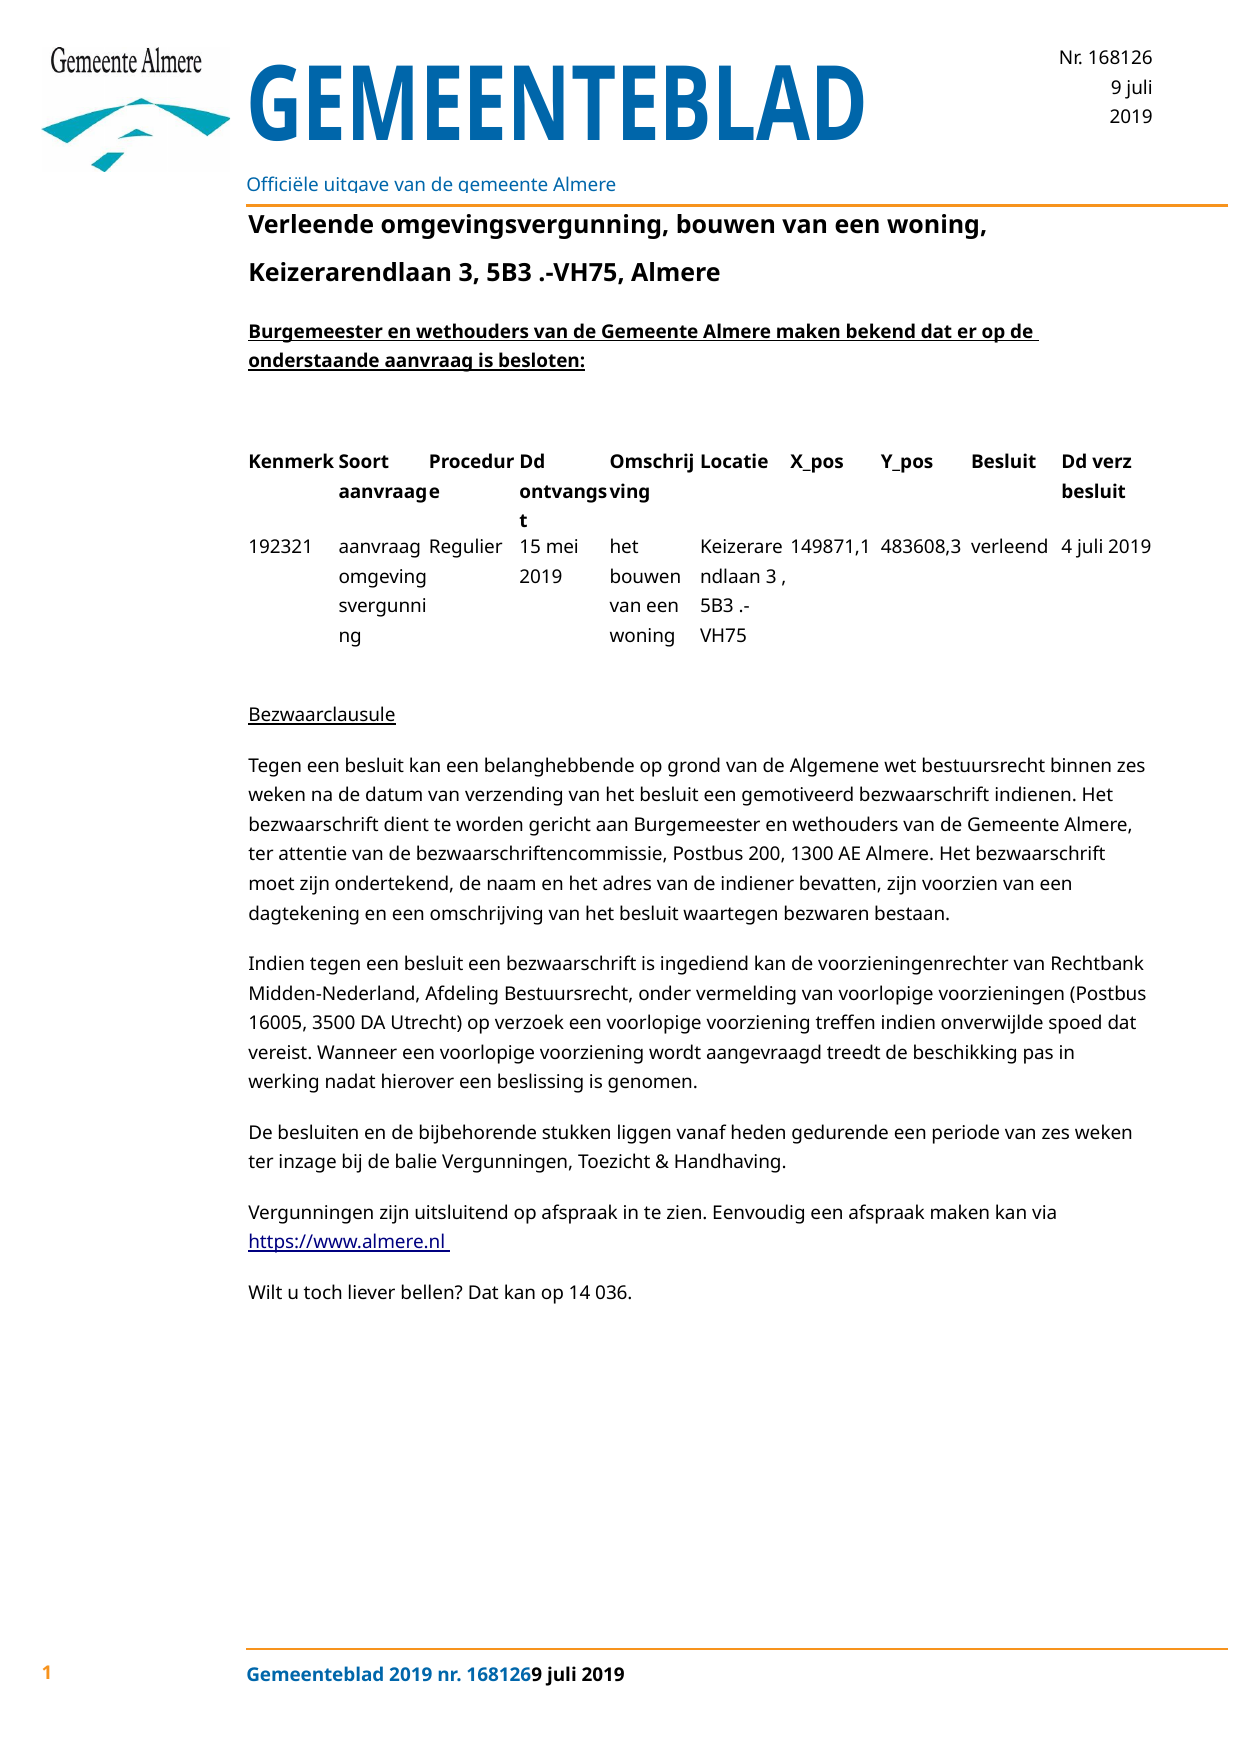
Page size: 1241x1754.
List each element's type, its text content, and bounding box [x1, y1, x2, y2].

table_cell verleend [971, 533, 1061, 648]
text Indien tegen een besluit een bezwaarschrift is ingediend kan de voorzieningenrechter van Rechtbank Midden-Nederland, Afdeling Bestuursrecht, onder vermelding van voorlopige voorzieningen (Postbus 16005, 3500 DA Utrecht) op verzoek een voorlopige voorziening treffen indien onverwijlde spoed dat vereist. Wanneer een voorlopige voorziening wordt aangevraagd treedt de beschikking pas in werking nadat hierover een beslissing is genomen. [248, 950, 1152, 1094]
text Vergunningen zijn uitsluitend op afspraak in te zien. Eenvoudig een afspraak maken kan via https://www.almere.nl [248, 1199, 1152, 1254]
picture [41, 47, 231, 172]
table_header Locatie [700, 449, 790, 533]
table_header Besluit [971, 449, 1061, 533]
table_header Kenmerk [248, 449, 338, 533]
table_cell 4 juli 2019 [1061, 533, 1152, 648]
table_cell 192321 [248, 533, 338, 648]
text De besluiten en de bijbehorende stukken liggen vanaf heden gedurende een periode van zes weken ter inzage bij de balie Vergunningen, Toezicht & Handhaving. [248, 1119, 1152, 1174]
table_header Omschrijving [609, 449, 700, 533]
table_header Soort aanvraag [338, 449, 429, 533]
text Burgemeester en wethouders van de Gemeente Almere maken bekend dat er op de onderstaande aanvraag is besloten: [248, 318, 1152, 373]
text Bezwaarclausule [248, 701, 1152, 727]
table_cell Keizerarendlaan 3 , 5B3 .-VH75 [700, 533, 790, 648]
text Verleende omgevingsvergunning, bouwen van een woning, Keizerarendlaan 3, 5B3 .-VH75, Almere [248, 207, 1152, 288]
table_header Dd verz besluit [1061, 449, 1152, 533]
text Wilt u toch liever bellen? Dat kan op 14 036. [248, 1279, 1152, 1305]
table_cell 483608,3 [881, 533, 971, 648]
table_cell aanvraag omgevingsvergunning [338, 533, 429, 648]
text Tegen een besluit kan een belanghebbende op grond van de Algemene wet bestuursrecht binnen zes weken na de datum van verzending van het besluit een gemotiveerd bezwaarschrift indienen. Het bezwaarschrift dient te worden gericht aan Burgemeester en wethouders van de Gemeente Almere, ter attentie van de bezwaarschriftencommissie, Postbus 200, 1300 AE Almere. Het bezwaarschrift moet zijn ondertekend, de naam en het adres van de indiener bevatten, zijn voorzien van een dagtekening en een omschrijving van het besluit waartegen bezwaren bestaan. [248, 752, 1152, 926]
table_header Y_pos [881, 449, 971, 533]
table_header X_pos [790, 449, 881, 533]
table_header Procedure [429, 449, 519, 533]
table_cell Regulier [429, 533, 519, 648]
table_header Dd ontvangst [519, 449, 609, 533]
table_cell 149871,1 [790, 533, 881, 648]
table_cell het bouwen van een woning [609, 533, 700, 648]
table_cell 15 mei 2019 [519, 533, 609, 648]
